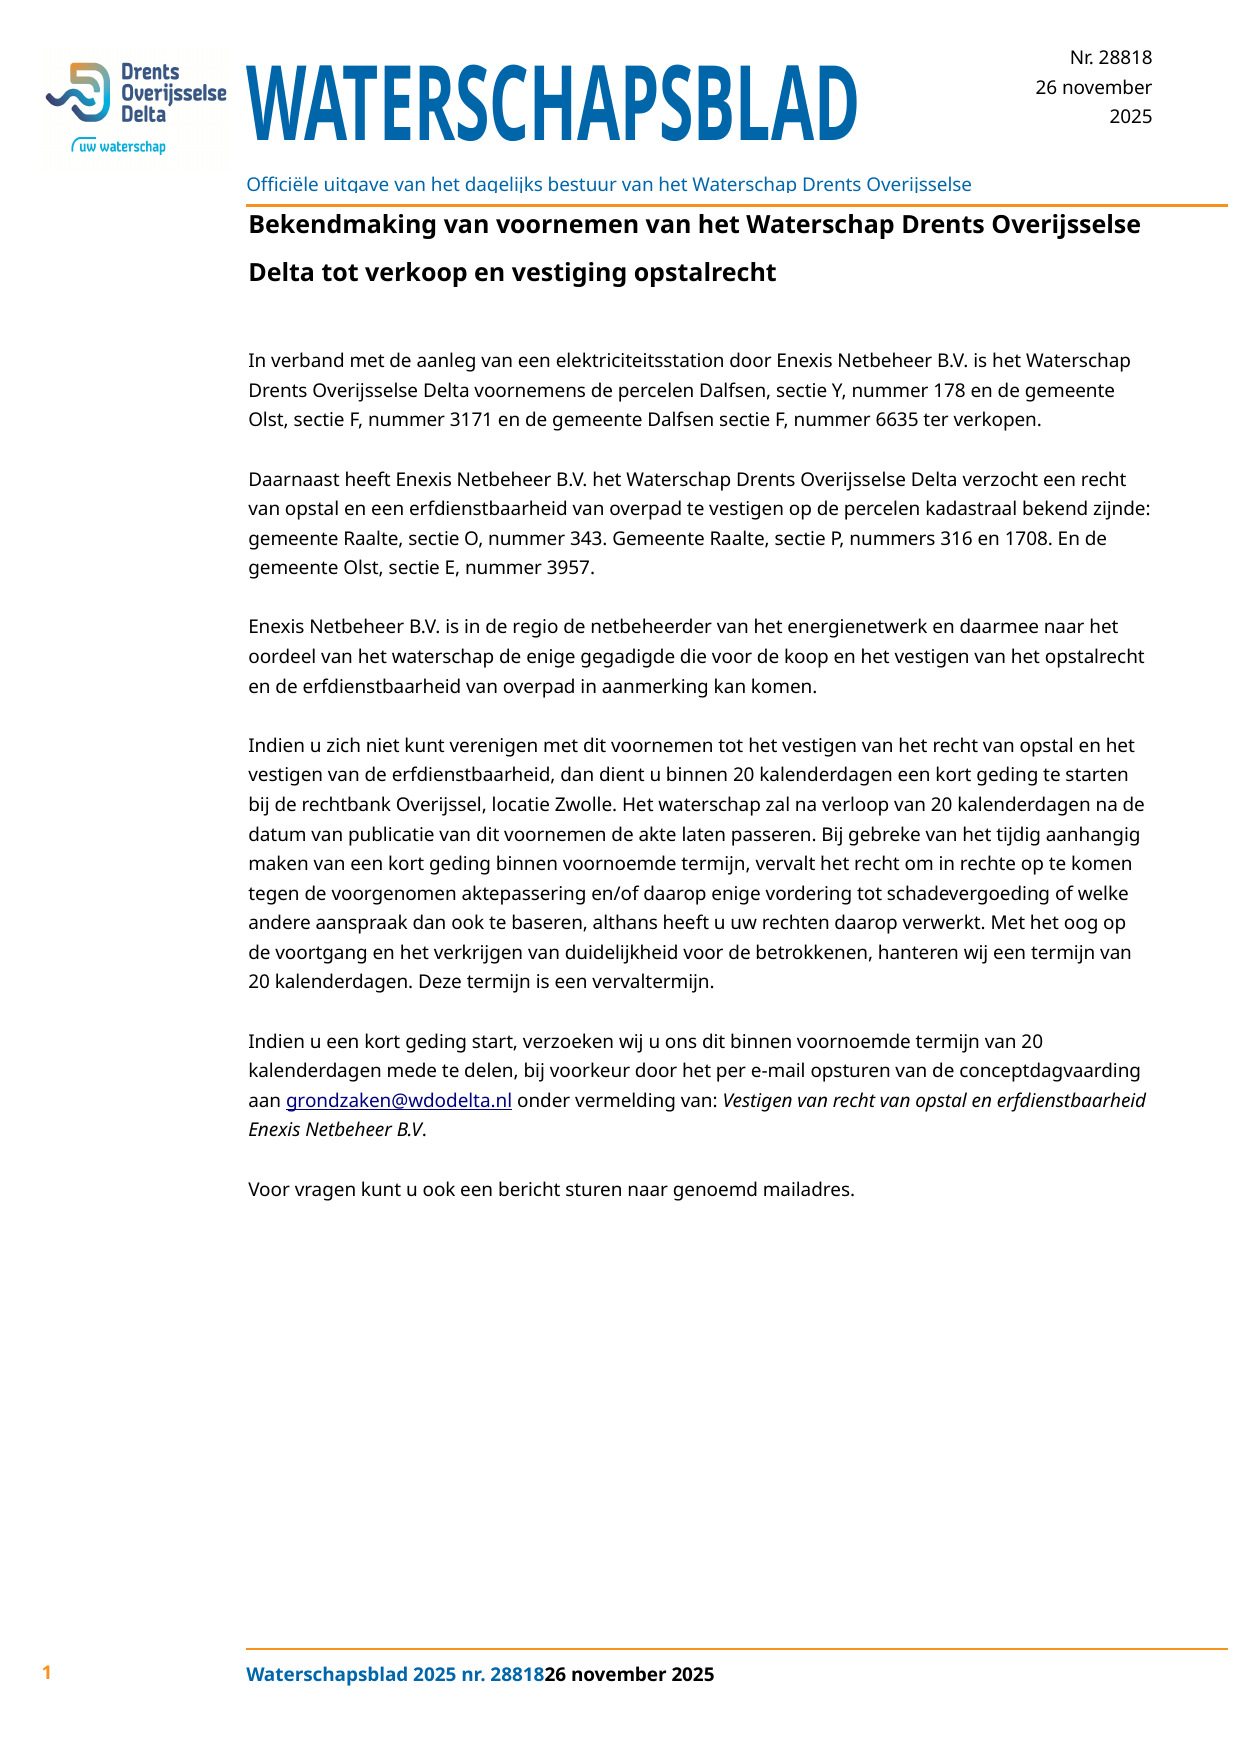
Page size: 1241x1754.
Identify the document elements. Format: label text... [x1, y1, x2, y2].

text Enexis Netbeheer B.V. is in de regio de netbeheerder van het energienetwerk en daarmee naar het oordeel van het waterschap de enige gegadigde die voor de koop en het vestigen van het opstalrecht en de erfdienstbaarheid van overpad in aanmerking kan komen. [248, 614, 1152, 699]
text In verband met de aanleg van een elektriciteitsstation door Enexis Netbeheer B.V. is het Waterschap Drents Overijsselse Delta voornemens de percelen Dalfsen, sectie Y, nummer 178 en de gemeente Olst, sectie F, nummer 3171 en de gemeente Dalfsen sectie F, nummer 6635 ter verkopen. [248, 347, 1152, 432]
text Indien u een kort geding start, verzoeken wij u ons dit binnen voornoemde termijn van 20 kalenderdagen mede te delen, bij voorkeur door het per e-mail opsturen van de conceptdagvaarding aan grondzaken@wdodelta.nl onder vermelding van: Vestigen van recht van opstal en erfdienstbaarheid Enexis Netbeheer B.V. [248, 1028, 1152, 1142]
picture [41, 47, 231, 172]
text Voor vragen kunt u ook een bericht sturen naar genoemd mailadres. [248, 1176, 1152, 1202]
text Indien u zich niet kunt verenigen met dit voornemen tot het vestigen van het recht van opstal en het vestigen van de erfdienstbaarheid, dan dient u binnen 20 kalenderdagen een kort geding te starten bij de rechtbank Overijssel, locatie Zwolle. Het waterschap zal na verloop van 20 kalenderdagen na de datum van publicatie van dit voornemen de akte laten passeren. Bij gebreke van het tijdig aanhangig maken van een kort geding binnen voornoemde termijn, vervalt het recht om in rechte op te komen tegen de voorgenomen aktepassering en/of daarop enige vordering tot schadevergoeding of welke andere aanspraak dan ook te baseren, althans heeft u uw rechten daarop verwerkt. Met het oog op de voortgang en het verkrijgen van duidelijkheid voor de betrokkenen, hanteren wij een termijn van 20 kalenderdagen. Deze termijn is een vervaltermijn. [248, 732, 1152, 994]
text Daarnaast heeft Enexis Netbeheer B.V. het Waterschap Drents Overijsselse Delta verzocht een recht van opstal en een erfdienstbaarheid van overpad te vestigen op de percelen kadastraal bekend zijnde: gemeente Raalte, sectie O, nummer 343. Gemeente Raalte, sectie P, nummers 316 en 1708. En de gemeente Olst, sectie E, nummer 3957. [248, 466, 1152, 580]
text Bekendmaking van voornemen van het Waterschap Drents Overijsselse Delta tot verkoop en vestiging opstalrecht [248, 207, 1152, 288]
